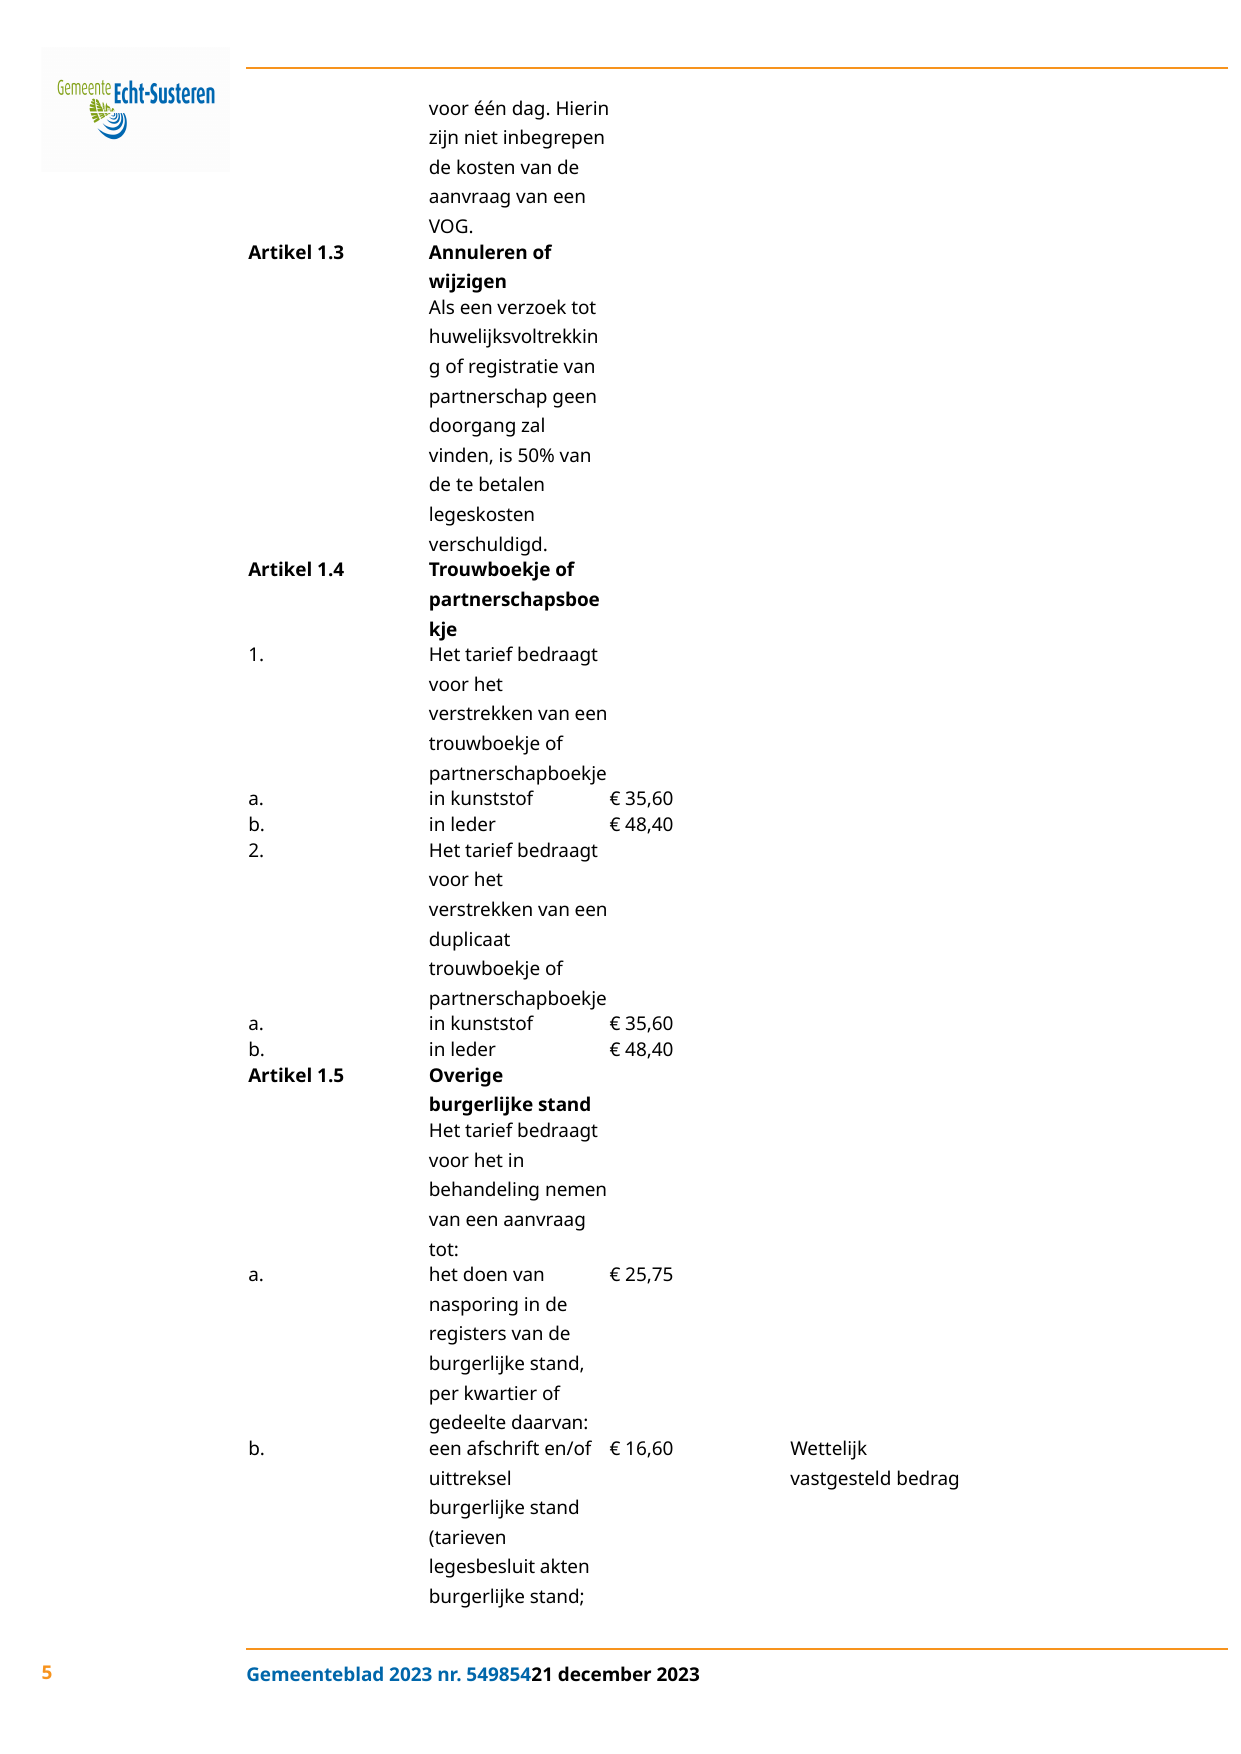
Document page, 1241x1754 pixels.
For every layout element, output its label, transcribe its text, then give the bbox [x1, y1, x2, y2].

table_cell [790, 811, 971, 837]
table_cell Artikel 1.3 [248, 239, 429, 294]
table_cell a. [248, 786, 429, 811]
table_cell [790, 239, 971, 294]
table_cell [609, 837, 790, 1011]
table_cell [971, 1036, 1152, 1062]
table_cell [609, 1118, 790, 1261]
table_cell € 48,40 [609, 811, 790, 837]
table_cell [609, 95, 790, 239]
table_cell [790, 1261, 971, 1435]
table_cell b. [248, 1036, 429, 1062]
table_cell Artikel 1.4 [248, 557, 429, 641]
table_cell a. [248, 1261, 429, 1435]
table_cell € 35,60 [609, 786, 790, 811]
table_cell [971, 95, 1152, 239]
table_cell € 35,60 [609, 1011, 790, 1036]
table_cell Als een verzoek tot huwelijksvoltrekking of registratie van partnerschap geen doorgang zal vinden, is 50% van de te betalen legeskosten verschuldigd. [429, 294, 609, 557]
table_cell [971, 294, 1152, 557]
table_cell [790, 1118, 971, 1261]
table_cell [971, 1261, 1152, 1435]
table_cell [790, 837, 971, 1011]
table_cell in leder [429, 1036, 609, 1062]
table_cell [790, 95, 971, 239]
table_cell Het tarief bedraagt voor het verstrekken van een duplicaat trouwboekje of partnerschapboekje [429, 837, 609, 1011]
table_cell [971, 641, 1152, 786]
table_cell [248, 294, 429, 557]
table_cell in kunststof [429, 786, 609, 811]
table_cell Artikel 1.5 [248, 1062, 429, 1117]
table_cell [609, 557, 790, 641]
table_cell voor één dag. Hierin zijn niet inbegrepen de kosten van de aanvraag van een VOG. [429, 95, 609, 239]
table_cell b. [248, 1435, 429, 1609]
table_cell Overige burgerlijke stand [429, 1062, 609, 1117]
table_cell [971, 1062, 1152, 1117]
table_cell € 25,75 [609, 1261, 790, 1435]
table_cell [790, 557, 971, 641]
table_cell een afschrift en/of uittreksel burgerlijke stand (tarieven legesbesluit akten burgerlijke stand; [429, 1435, 609, 1609]
table_cell € 48,40 [609, 1036, 790, 1062]
table_cell [971, 239, 1152, 294]
table_cell [971, 557, 1152, 641]
table_cell [248, 1118, 429, 1261]
table_cell Trouwboekje of partnerschapsboekje [429, 557, 609, 641]
table_cell [790, 1062, 971, 1117]
table_cell [790, 1011, 971, 1036]
table_cell b. [248, 811, 429, 837]
table_cell [609, 294, 790, 557]
table_cell Het tarief bedraagt voor het in behandeling nemen van een aanvraag tot: [429, 1118, 609, 1261]
table_cell [790, 786, 971, 811]
table_cell [609, 239, 790, 294]
table_cell [790, 1036, 971, 1062]
table_cell [248, 95, 429, 239]
table_cell 1. [248, 641, 429, 786]
picture [41, 47, 231, 172]
table_cell Wettelijk vastgesteld bedrag [790, 1435, 971, 1609]
table_cell [971, 811, 1152, 837]
table_cell [609, 641, 790, 786]
table_cell in kunststof [429, 1011, 609, 1036]
table_cell € 16,60 [609, 1435, 790, 1609]
table_cell in leder [429, 811, 609, 837]
table_cell [790, 294, 971, 557]
table_cell het doen van nasporing in de registers van de burgerlijke stand, per kwartier of gedeelte daarvan: [429, 1261, 609, 1435]
table_cell 2. [248, 837, 429, 1011]
table_cell [790, 641, 971, 786]
table_cell [971, 786, 1152, 811]
table_cell a. [248, 1011, 429, 1036]
table_cell Het tarief bedraagt voor het verstrekken van een trouwboekje of partnerschapboekje [429, 641, 609, 786]
table_cell [971, 1011, 1152, 1036]
table_cell [971, 1118, 1152, 1261]
table_cell [971, 1435, 1152, 1609]
table_cell [971, 837, 1152, 1011]
table_cell [609, 1062, 790, 1117]
table_cell Annuleren of wijzigen [429, 239, 609, 294]
